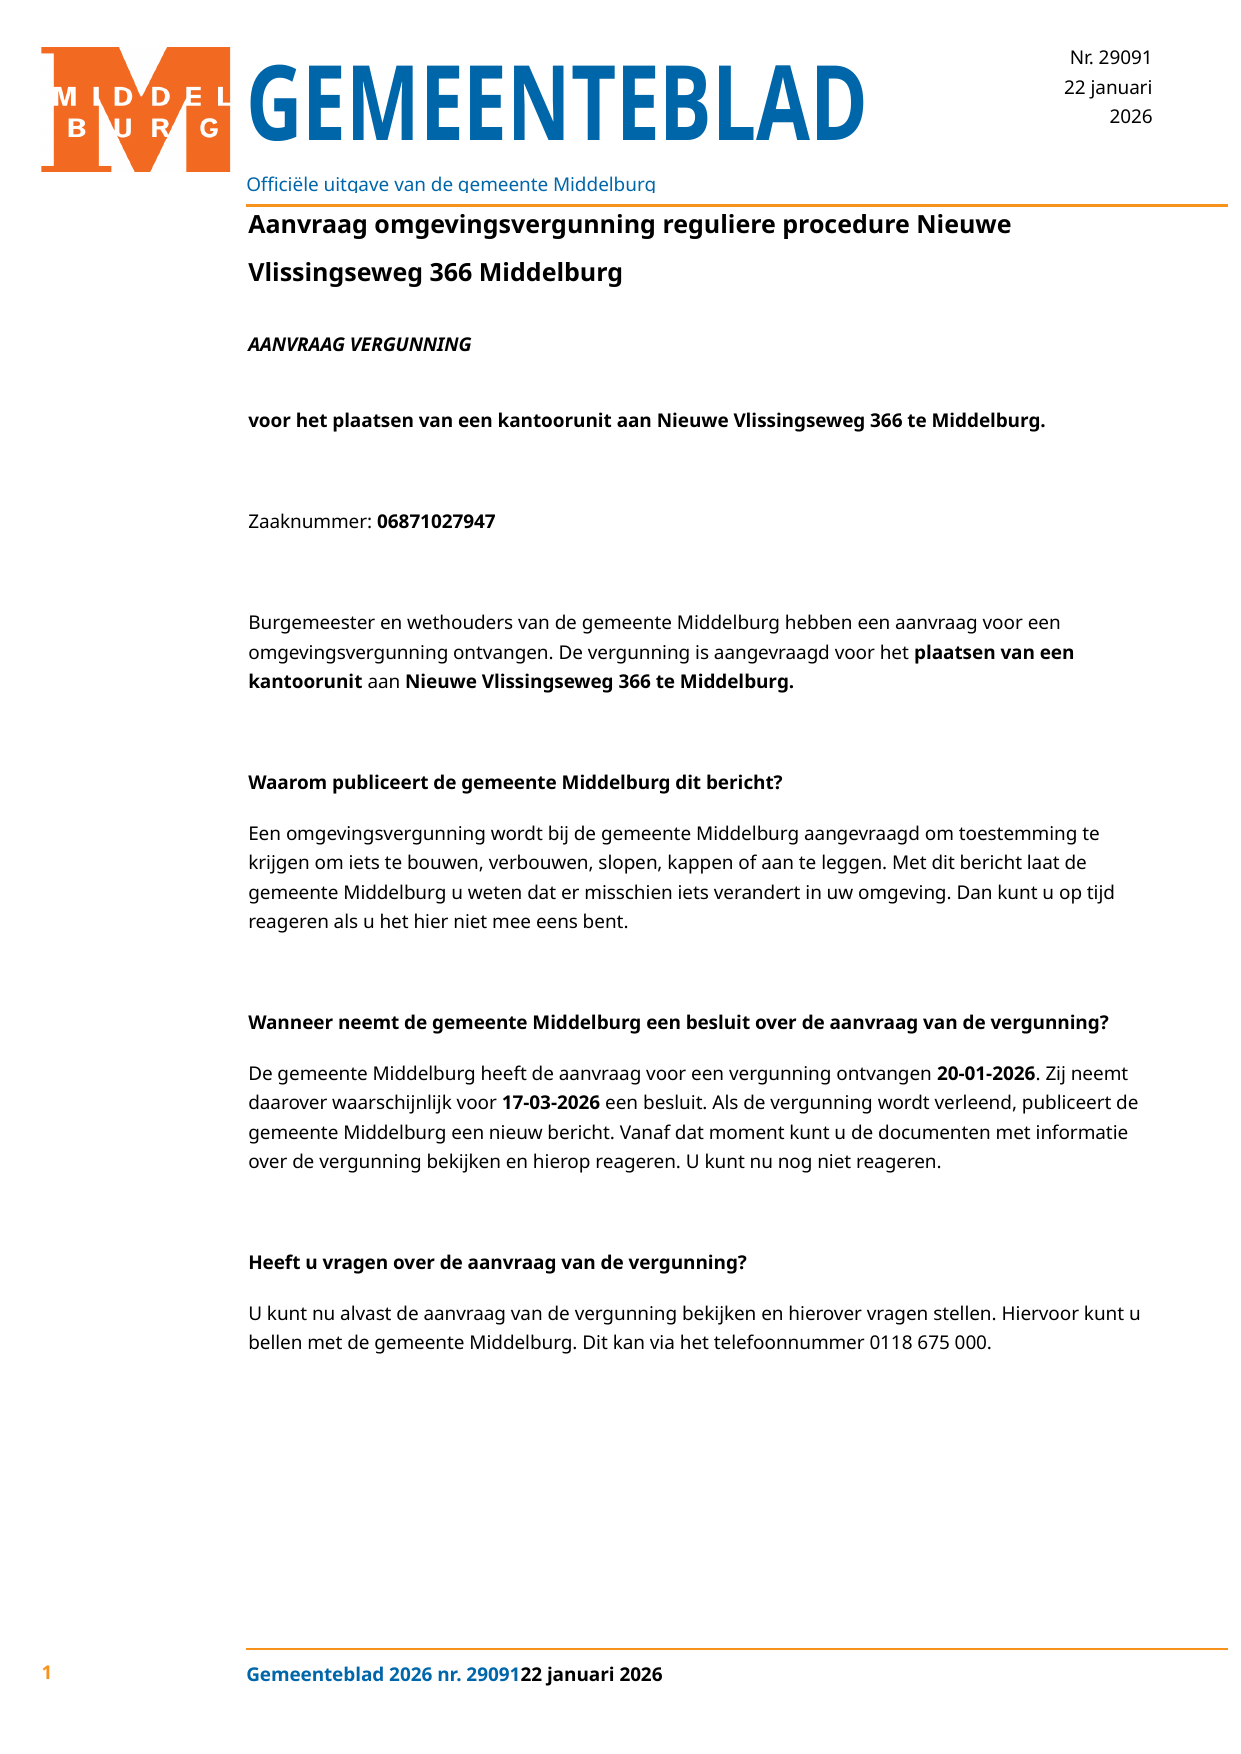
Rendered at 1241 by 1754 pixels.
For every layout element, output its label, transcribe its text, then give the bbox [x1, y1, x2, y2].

text Burgemeester en wethouders van de gemeente Middelburg hebben een aanvraag voor een omgevingsvergunning ontvangen. De vergunning is aangevraagd voor het plaatsen van een kantoorunit aan Nieuwe Vlissingseweg 366 te Middelburg. [248, 609, 1152, 694]
text AANVRAAG VERGUNNING [248, 331, 1152, 357]
text voor het plaatsen van een kantoorunit aan Nieuwe Vlissingseweg 366 te Middelburg. [248, 408, 1152, 433]
text Wanneer neemt de gemeente Middelburg een besluit over de aanvraag van de vergunning? [248, 1009, 1152, 1035]
text Een omgevingsvergunning wordt bij de gemeente Middelburg aangevraagd om toestemming te krijgen om iets te bouwen, verbouwen, slopen, kappen of aan te leggen. Met dit bericht laat de gemeente Middelburg u weten dat er misschien iets verandert in uw omgeving. Dan kunt u op tijd reageren als u het hier niet mee eens bent. [248, 820, 1152, 934]
text Aanvraag omgevingsvergunning reguliere procedure Nieuwe Vlissingseweg 366 Middelburg [248, 207, 1152, 288]
picture [41, 47, 231, 172]
text Zaaknummer: 06871027947 [248, 508, 1152, 534]
text U kunt nu alvast de aanvraag van de vergunning bekijken en hierover vragen stellen. Hiervoor kunt u bellen met de gemeente Middelburg. Dit kan via het telefoonnummer 0118 675 000. [248, 1300, 1152, 1355]
text De gemeente Middelburg heeft de aanvraag voor een vergunning ontvangen 20-01-2026. Zij neemt daarover waarschijnlijk voor 17-03-2026 een besluit. Als de vergunning wordt verleend, publiceert de gemeente Middelburg een nieuw bericht. Vanaf dat moment kunt u de documenten met informatie over de vergunning bekijken en hierop reageren. U kunt nu nog niet reageren. [248, 1060, 1152, 1174]
text Waarom publiceert de gemeente Middelburg dit bericht? [248, 769, 1152, 795]
text Heeft u vragen over de aanvraag van de vergunning? [248, 1249, 1152, 1275]
